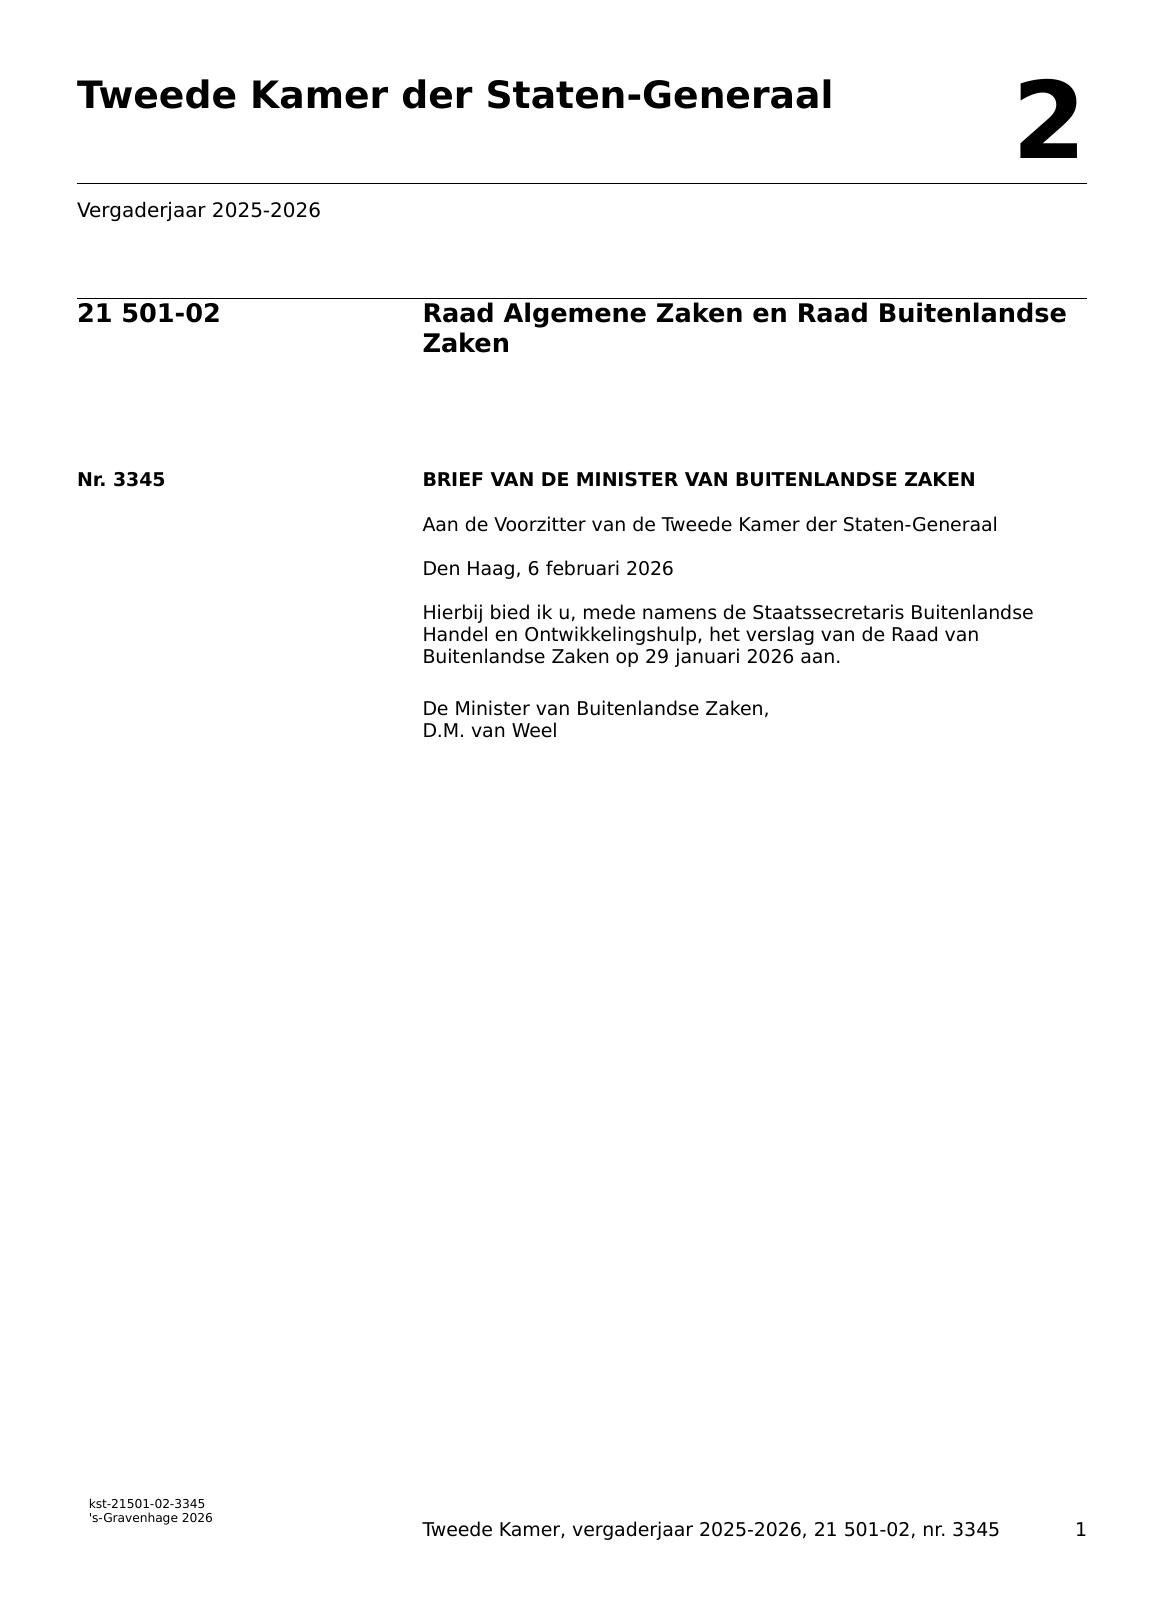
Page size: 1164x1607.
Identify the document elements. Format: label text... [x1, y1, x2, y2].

text kst-21501-02-3345 [88, 1497, 323, 1511]
subtitle Nr. 3345 BRIEF VAN DE MINISTER VAN BUITENLANDSE ZAKEN [77, 469, 1087, 491]
text De Minister van Buitenlandse Zaken, D.M. van Weel [422, 698, 1087, 742]
subtitle 21 501-02 Raad Algemene Zaken en Raad Buitenlandse Zaken [77, 299, 1087, 358]
table_cell Vergaderjaar 2025-2026 [77, 184, 1087, 298]
table_header 2 [886, 59, 1087, 183]
text 's-Gravenhage 2026 [88, 1511, 323, 1525]
text Hierbij bied ik u, mede namens de Staatssecretaris Buitenlandse Handel en Ontwikkelingshulp, het verslag van de Raad van Buitenlandse Zaken op 29 januari 2026 aan. [422, 602, 1087, 668]
text Aan de Voorzitter van de Tweede Kamer der Staten-Generaal [422, 513, 1087, 536]
text Den Haag, 6 februari 2026 [422, 558, 1087, 580]
table_header Tweede Kamer der Staten-Generaal [77, 59, 886, 183]
